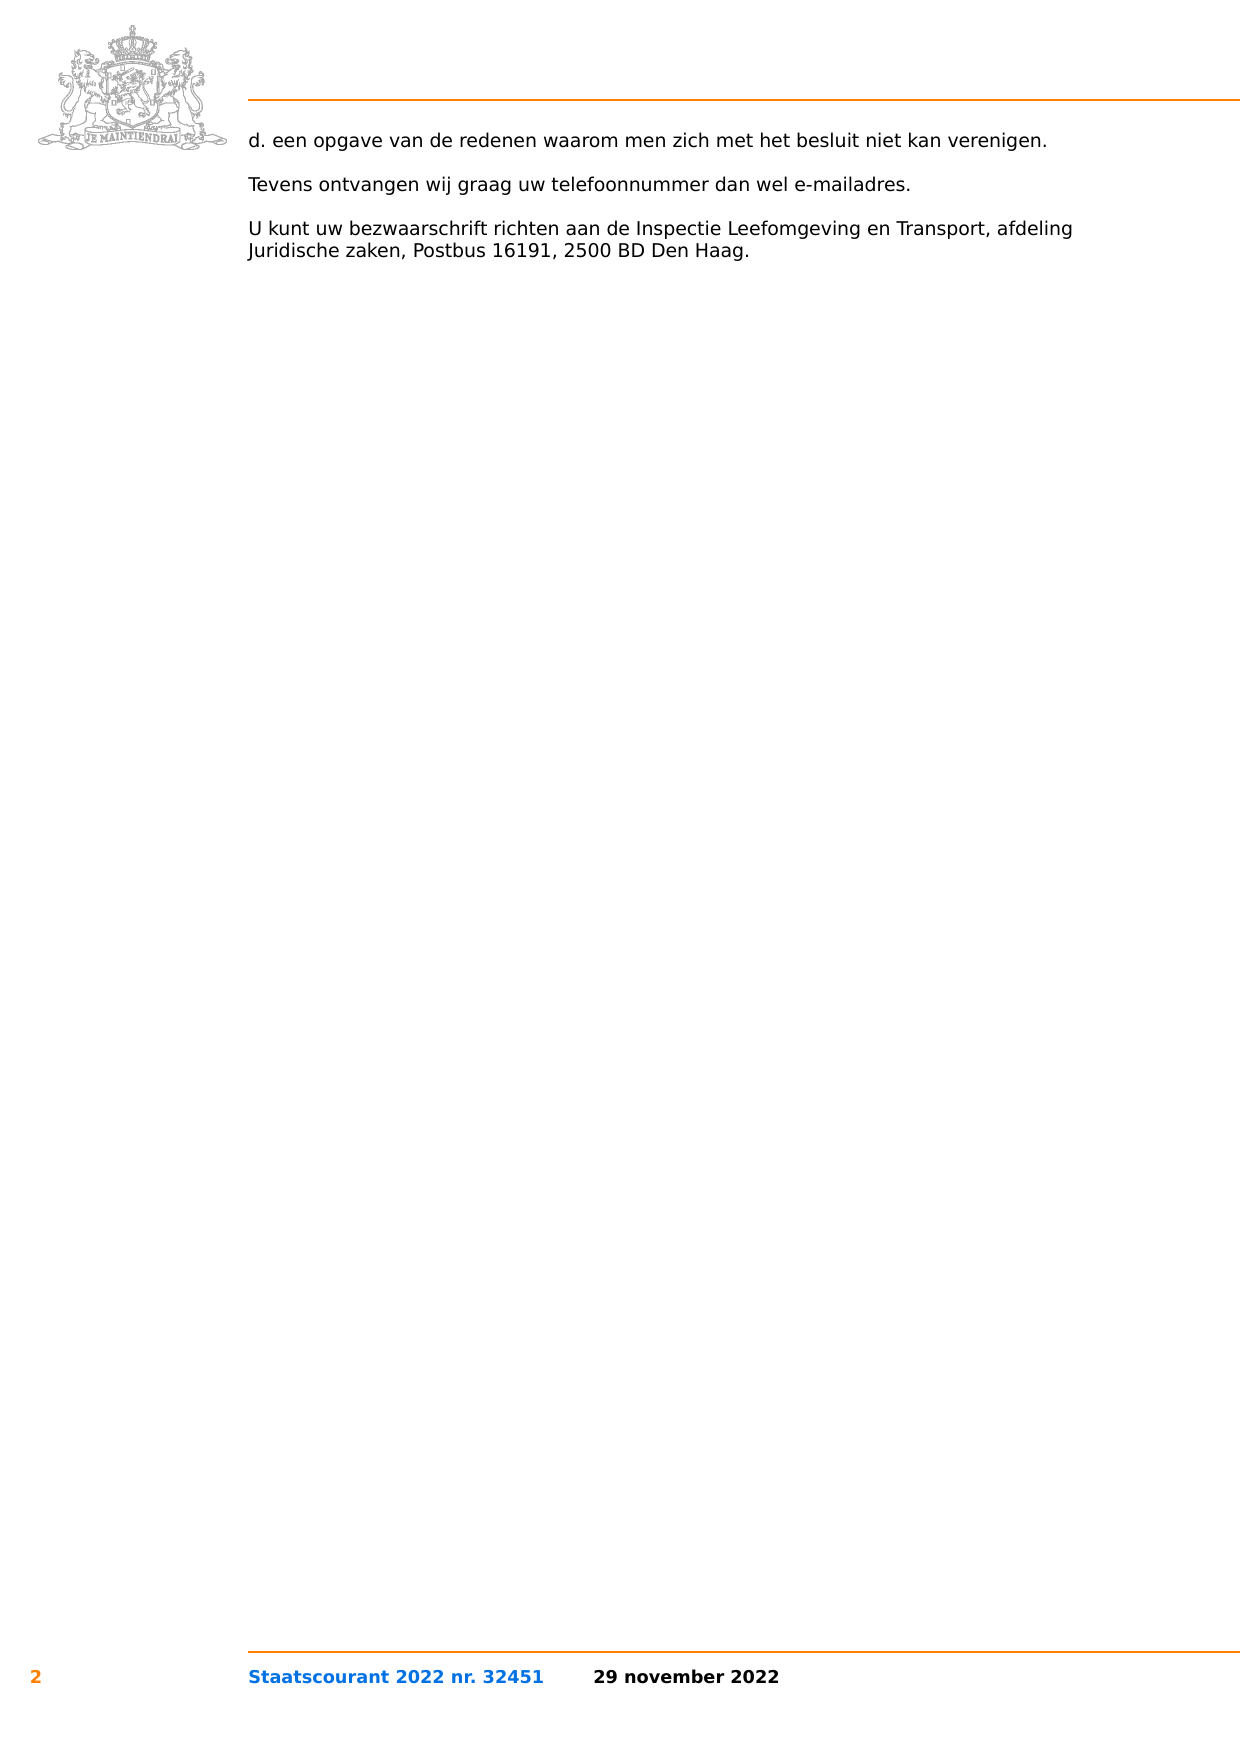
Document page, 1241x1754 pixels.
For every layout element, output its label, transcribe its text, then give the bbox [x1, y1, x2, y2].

text U kunt uw bezwaarschrift richten aan de Inspectie Leefomgeving en Transport, afdeling Juridische zaken, Postbus 16191, 2500 BD Den Haag. [248, 218, 1163, 262]
text d. een opgave van de redenen waarom men zich met het besluit niet kan verenigen. [248, 130, 1163, 152]
picture [38, 25, 227, 150]
text Tevens ontvangen wij graag uw telefoonnummer dan wel e-mailadres. [248, 174, 1163, 196]
